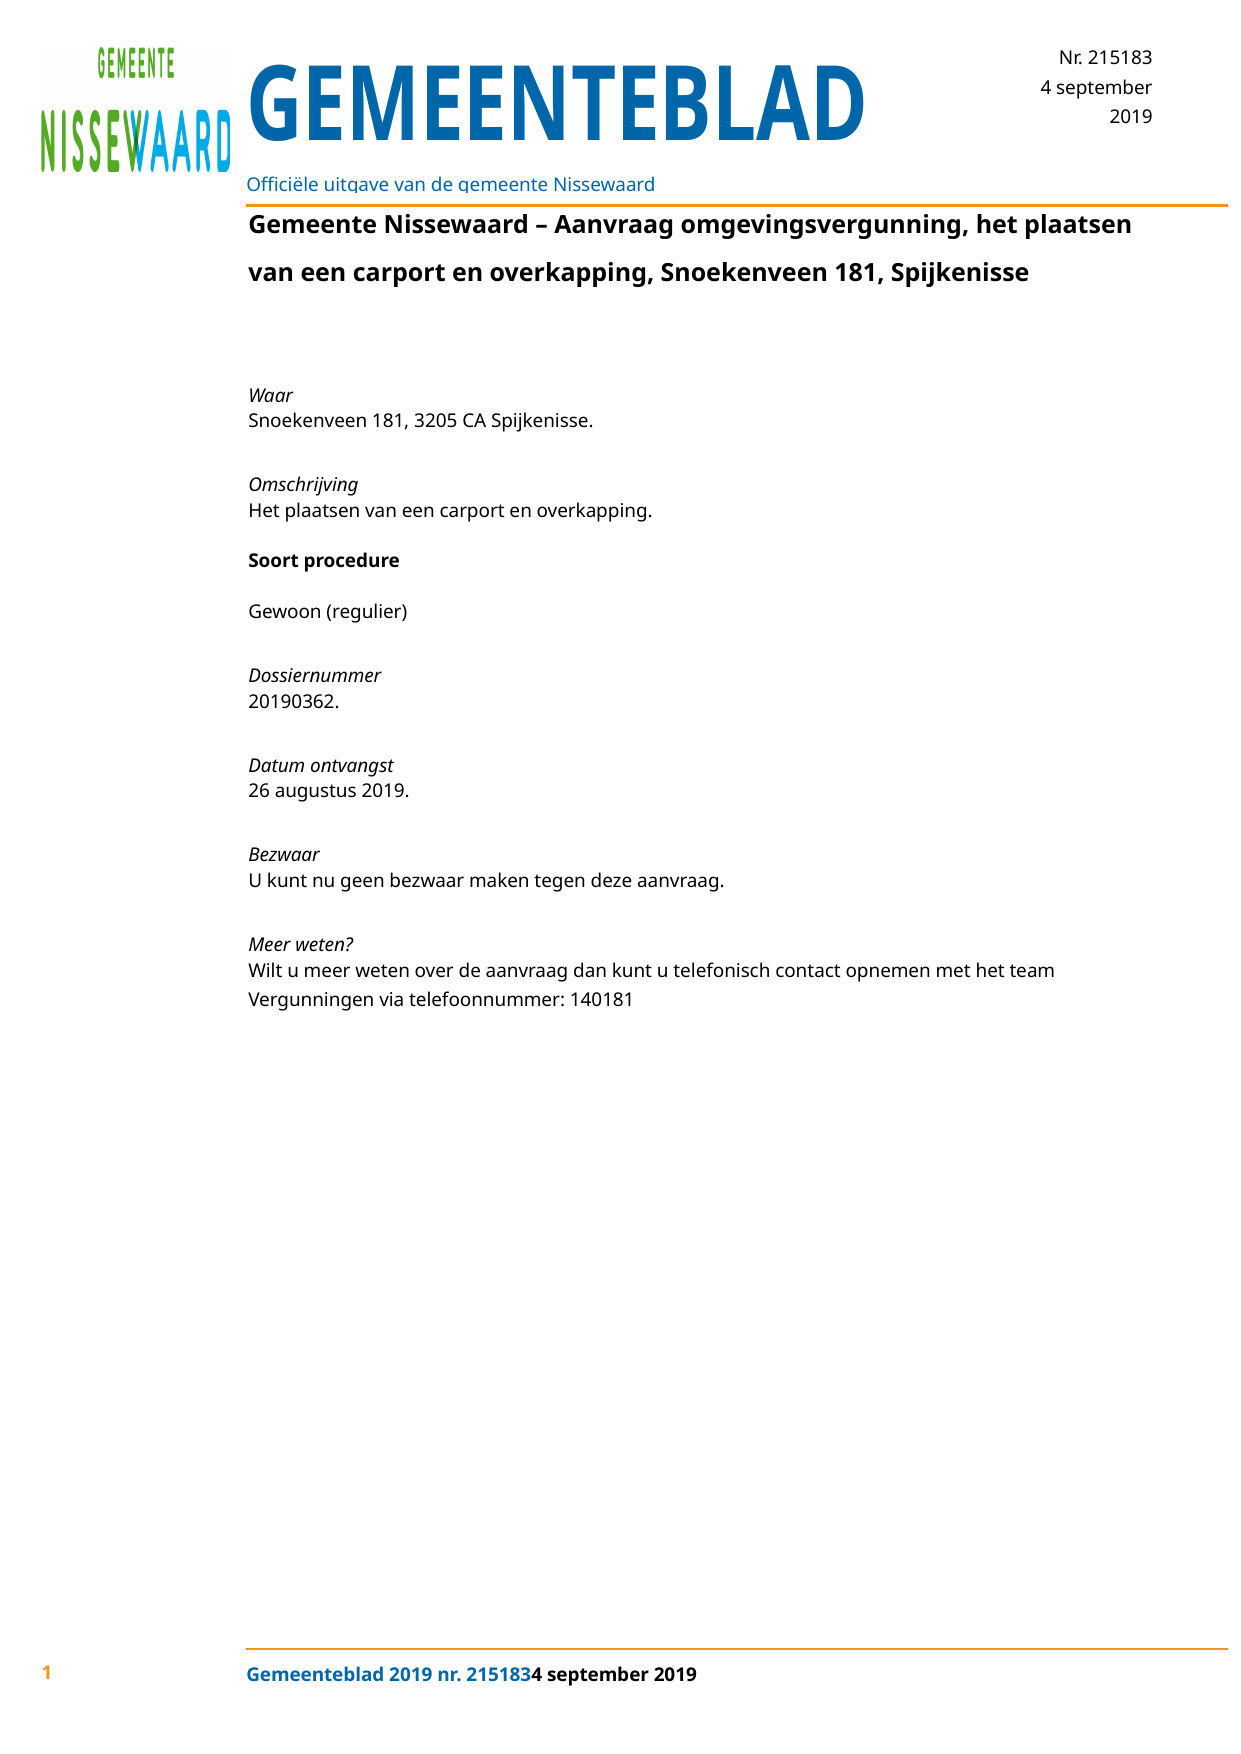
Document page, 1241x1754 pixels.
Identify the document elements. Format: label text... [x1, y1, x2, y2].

text Omschrijving [248, 472, 1152, 497]
text Dossiernummer [248, 662, 1152, 688]
text Gemeente Nissewaard – Aanvraag omgevingsvergunning, het plaatsen van een carport en overkapping, Snoekenveen 181, Spijkenisse [248, 207, 1152, 288]
text Datum ontvangst [248, 752, 1152, 777]
picture [154, 157, 165, 172]
picture [201, 122, 206, 138]
text Soort procedure [248, 548, 1152, 573]
text Bezwaar [248, 841, 1152, 867]
text 20190362. [248, 688, 1152, 713]
picture [222, 122, 227, 160]
text U kunt nu geen bezwaar maken tegen deze aanvraag. [248, 867, 1152, 893]
text Waar [248, 382, 1152, 408]
text 26 augustus 2019. [248, 777, 1152, 803]
picture [176, 157, 187, 172]
text Gewoon (regulier) [248, 598, 1152, 624]
text Wilt u meer weten over de aanvraag dan kunt u telefonisch contact opnemen met het team Vergunningen via telefoonnummer: 140181 [248, 957, 1152, 1012]
text Het plaatsen van een carport en overkapping. [248, 497, 1152, 523]
picture [200, 151, 206, 172]
text Snoekenveen 181, 3205 CA Spijkenisse. [248, 408, 1152, 433]
text Meer weten? [248, 931, 1152, 957]
picture [41, 47, 231, 172]
